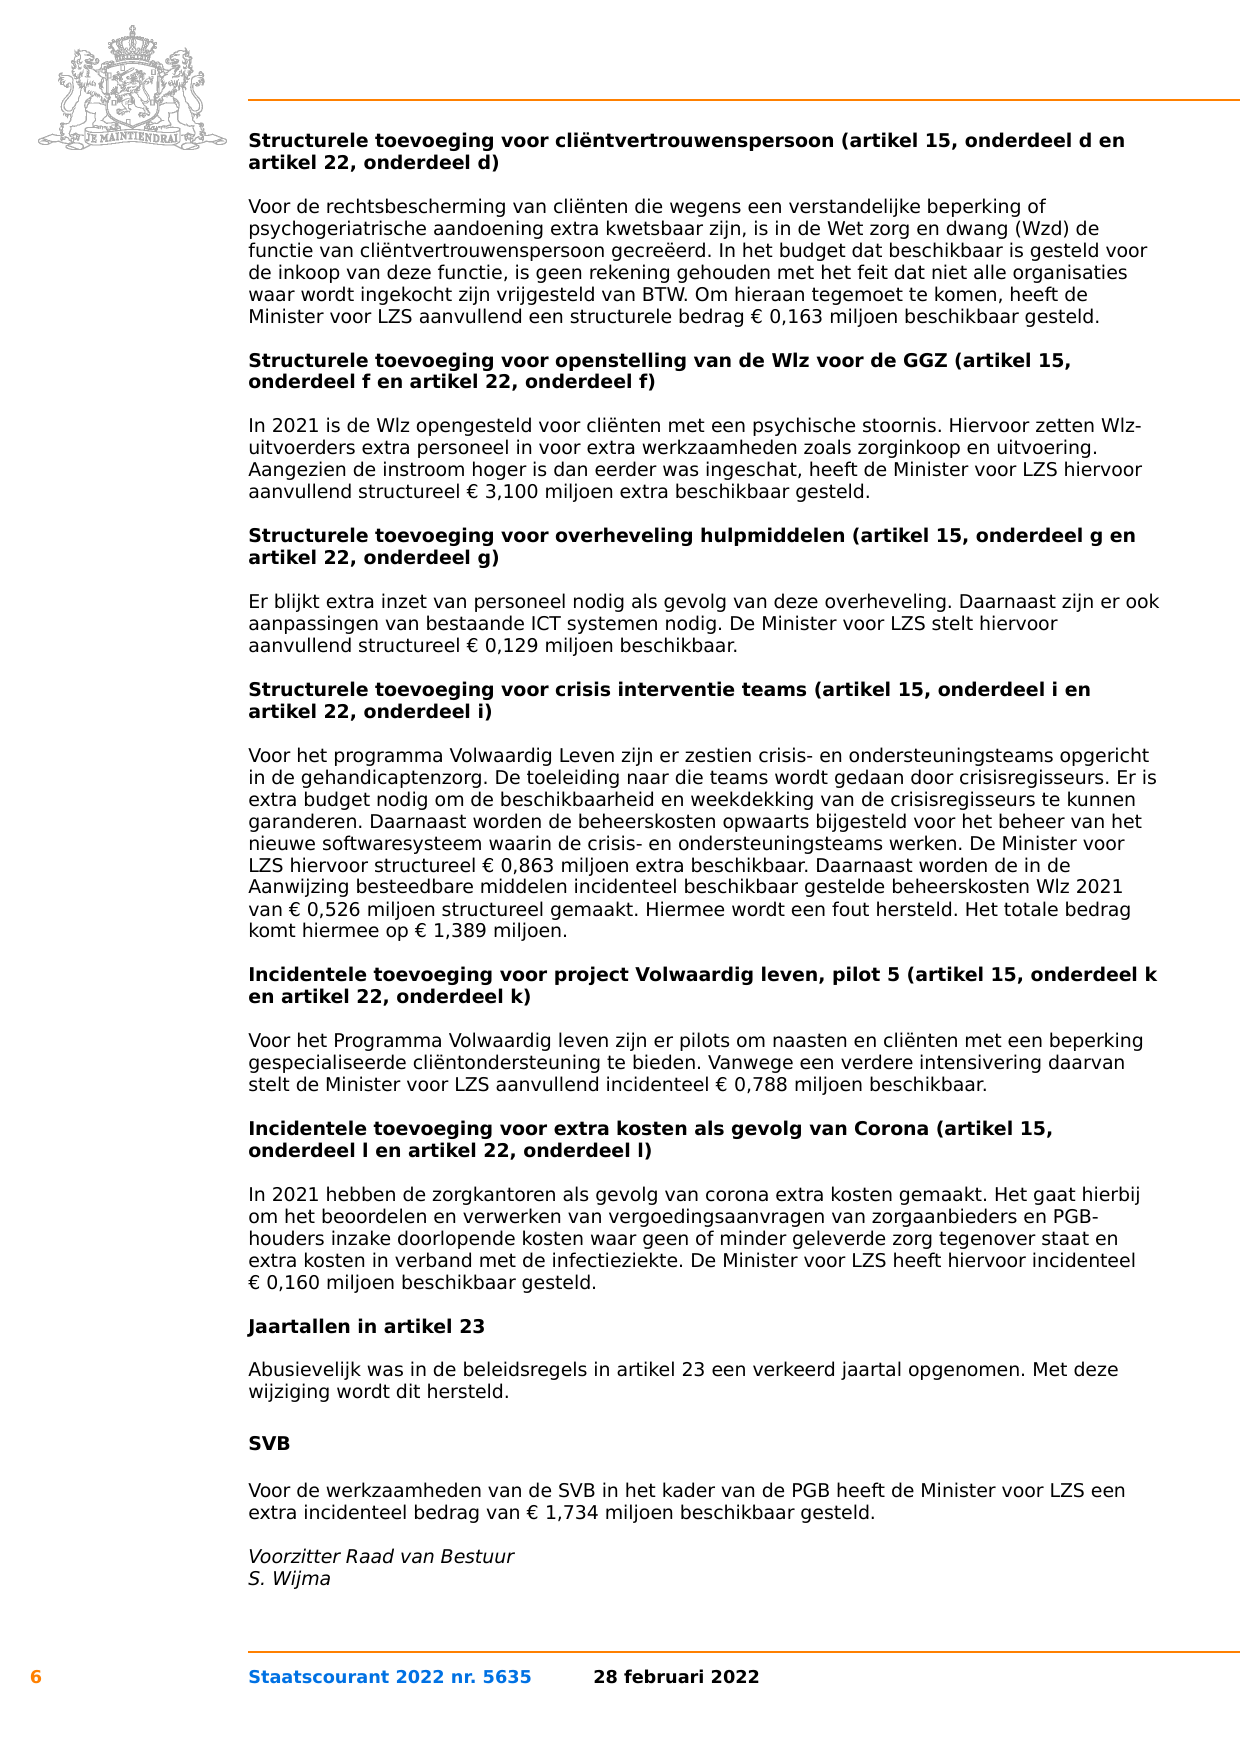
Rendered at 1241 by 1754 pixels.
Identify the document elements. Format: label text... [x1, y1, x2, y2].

text Voorzitter Raad van Bestuur S. Wijma [248, 1546, 1163, 1590]
text Voor het programma Volwaardig Leven zijn er zestien crisis- en ondersteuningsteams opgericht in de gehandicaptenzorg. De toeleiding naar die teams wordt gedaan door crisisregisseurs. Er is extra budget nodig om de beschikbaarheid en weekdekking van de crisisregisseurs te kunnen garanderen. Daarnaast worden de beheerskosten opwaarts bijgesteld voor het beheer van het nieuwe softwaresysteem waarin de crisis- en ondersteuningsteams werken. De Minister voor LZS hiervoor structureel € 0,863 miljoen extra beschikbaar. Daarnaast worden de in de Aanwijzing besteedbare middelen incidenteel beschikbaar gestelde beheerskosten Wlz 2021 van € 0,526 miljoen structureel gemaakt. Hiermee wordt een fout hersteld. Het totale bedrag komt hiermee op € 1,389 miljoen. [248, 744, 1163, 942]
text Abusievelijk was in de beleidsregels in artikel 23 een verkeerd jaartal opgenomen. Met deze wijziging wordt dit hersteld. [248, 1359, 1163, 1403]
subtitle Structurele toevoeging voor cliëntvertrouwenspersoon (artikel 15, onderdeel d en artikel 22, onderdeel d) [248, 130, 1163, 174]
subtitle SVB [248, 1433, 1163, 1455]
subtitle Structurele toevoeging voor overheveling hulpmiddelen (artikel 15, onderdeel g en artikel 22, onderdeel g) [248, 525, 1163, 569]
subtitle Incidentele toevoeging voor project Volwaardig leven, pilot 5 (artikel 15, onderdeel k en artikel 22, onderdeel k) [248, 964, 1163, 1008]
text Voor de rechtsbescherming van cliënten die wegens een verstandelijke beperking of psychogeriatrische aandoening extra kwetsbaar zijn, is in de Wet zorg en dwang (Wzd) de functie van cliëntvertrouwenspersoon gecreëerd. In het budget dat beschikbaar is gesteld voor de inkoop van deze functie, is geen rekening gehouden met het feit dat niet alle organisaties waar wordt ingekocht zijn vrijgesteld van BTW. Om hieraan tegemoet te komen, heeft de Minister voor LZS aanvullend een structurele bedrag € 0,163 miljoen beschikbaar gesteld. [248, 196, 1163, 328]
subtitle Structurele toevoeging voor openstelling van de Wlz voor de GGZ (artikel 15, onderdeel f en artikel 22, onderdeel f) [248, 349, 1163, 393]
text In 2021 is de Wlz opengesteld voor cliënten met een psychische stoornis. Hiervoor zetten Wlz-uitvoerders extra personeel in voor extra werkzaamheden zoals zorginkoop en uitvoering. Aangezien de instroom hoger is dan eerder was ingeschat, heeft de Minister voor LZS hiervoor aanvullend structureel € 3,100 miljoen extra beschikbaar gesteld. [248, 415, 1163, 503]
text Voor de werkzaamheden van de SVB in het kader van de PGB heeft de Minister voor LZS een extra incidenteel bedrag van € 1,734 miljoen beschikbaar gesteld. [248, 1480, 1163, 1524]
text Er blijkt extra inzet van personeel nodig als gevolg van deze overheveling. Daarnaast zijn er ook aanpassingen van bestaande ICT systemen nodig. De Minister voor LZS stelt hiervoor aanvullend structureel € 0,129 miljoen beschikbaar. [248, 591, 1163, 657]
text Voor het Programma Volwaardig leven zijn er pilots om naasten en cliënten met een beperking gespecialiseerde cliëntondersteuning te bieden. Vanwege een verdere intensivering daarvan stelt de Minister voor LZS aanvullend incidenteel € 0,788 miljoen beschikbaar. [248, 1030, 1163, 1096]
picture [38, 25, 227, 150]
subtitle Jaartallen in artikel 23 [248, 1316, 1163, 1337]
subtitle Incidentele toevoeging voor extra kosten als gevolg van Corona (artikel 15, onderdeel l en artikel 22, onderdeel l) [248, 1118, 1163, 1162]
text In 2021 hebben de zorgkantoren als gevolg van corona extra kosten gemaakt. Het gaat hierbij om het beoordelen en verwerken van vergoedingsaanvragen van zorgaanbieders en PGB-houders inzake doorlopende kosten waar geen of minder geleverde zorg tegenover staat en extra kosten in verband met de infectieziekte. De Minister voor LZS heeft hiervoor incidenteel € 0,160 miljoen beschikbaar gesteld. [248, 1184, 1163, 1294]
subtitle Structurele toevoeging voor crisis interventie teams (artikel 15, onderdeel i en artikel 22, onderdeel i) [248, 679, 1163, 723]
